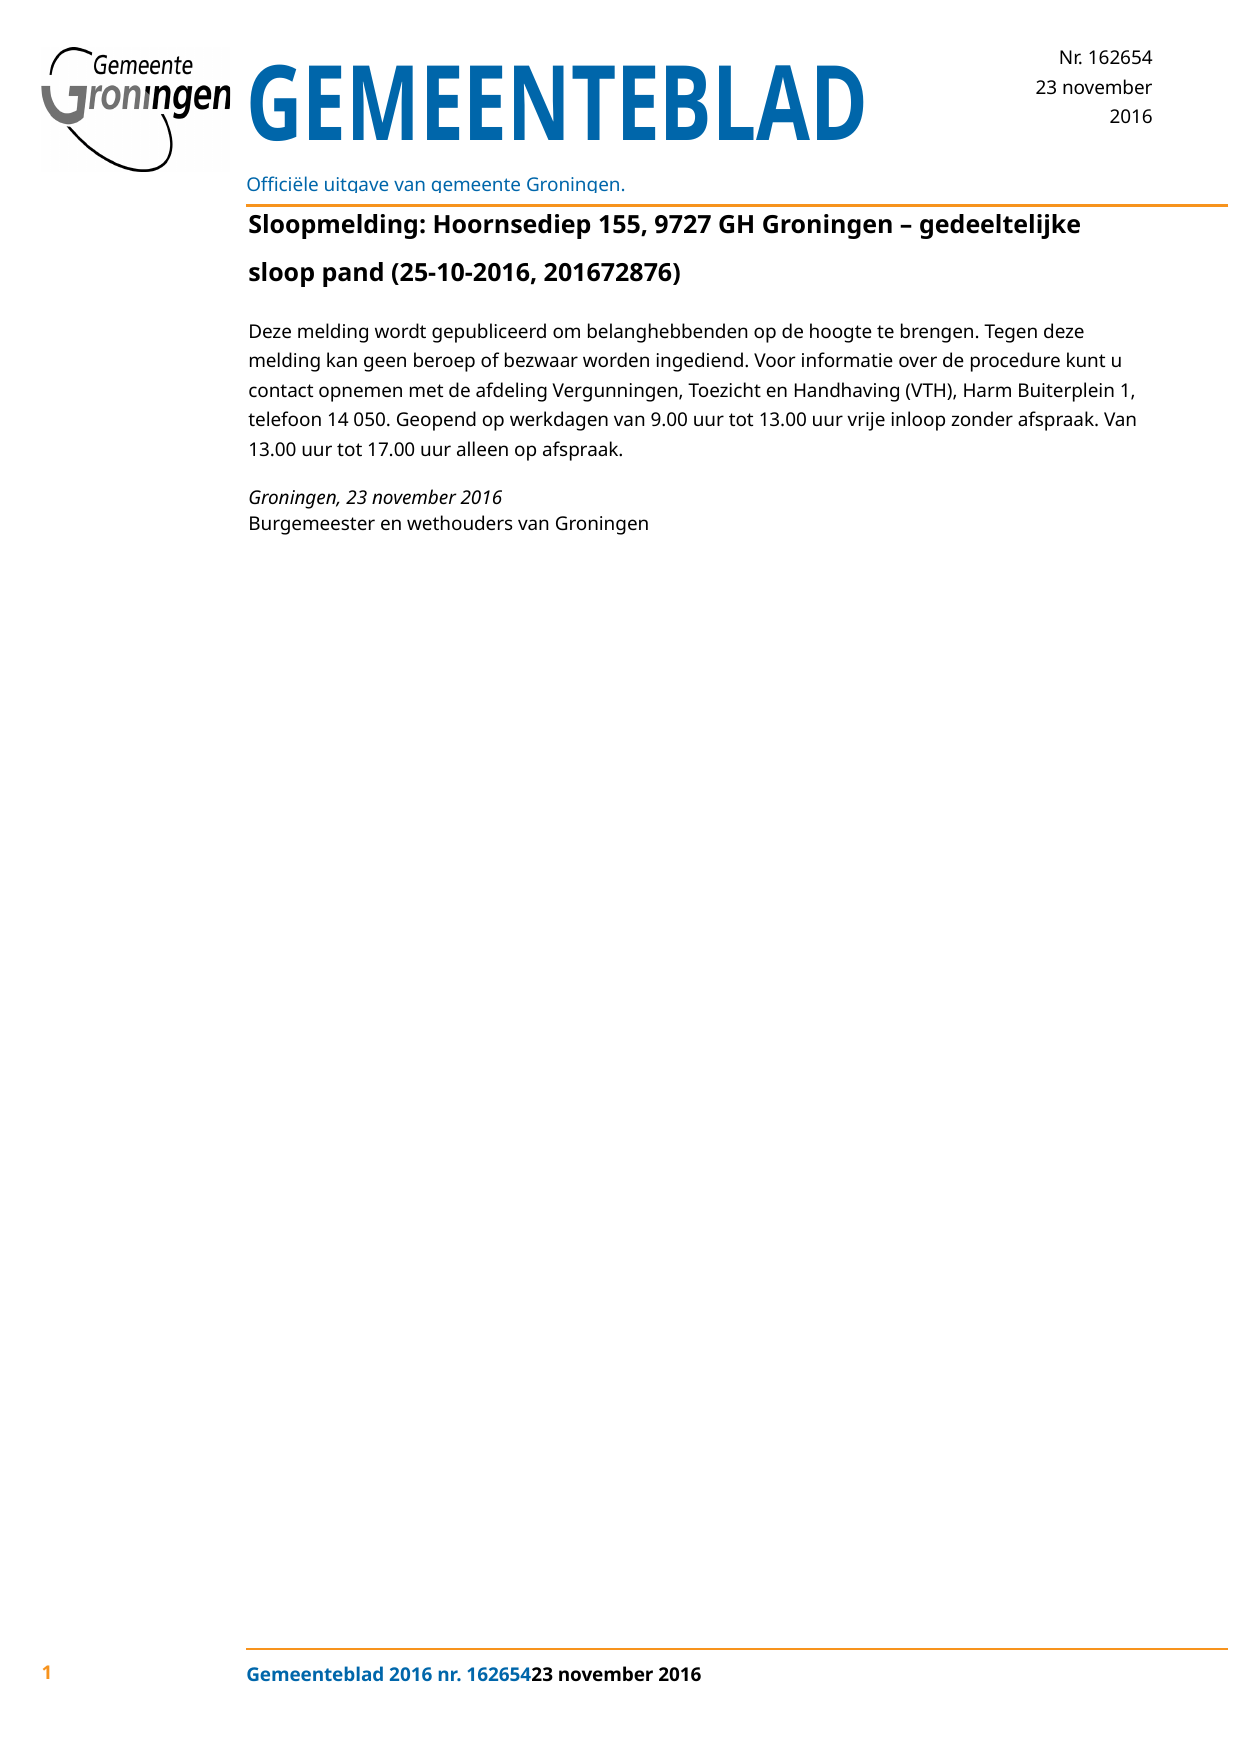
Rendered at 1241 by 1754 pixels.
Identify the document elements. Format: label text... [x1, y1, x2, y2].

picture [41, 47, 231, 172]
text Sloopmelding: Hoornsediep 155, 9727 GH Groningen – gedeeltelijke sloop pand (25-10-2016, 201672876) [248, 207, 1152, 288]
text Groningen, 23 november 2016 [248, 484, 1152, 510]
text Deze melding wordt gepubliceerd om belanghebbenden op de hoogte te brengen. Tegen deze melding kan geen beroep of bezwaar worden ingediend. Voor informatie over de procedure kunt u contact opnemen met de afdeling Vergunningen, Toezicht en Handhaving (VTH), Harm Buiterplein 1, telefoon 14 050. Geopend op werkdagen van 9.00 uur tot 13.00 uur vrije inloop zonder afspraak. Van 13.00 uur tot 17.00 uur alleen op afspraak. [248, 318, 1152, 462]
text Burgemeester en wethouders van Groningen [248, 510, 1152, 536]
